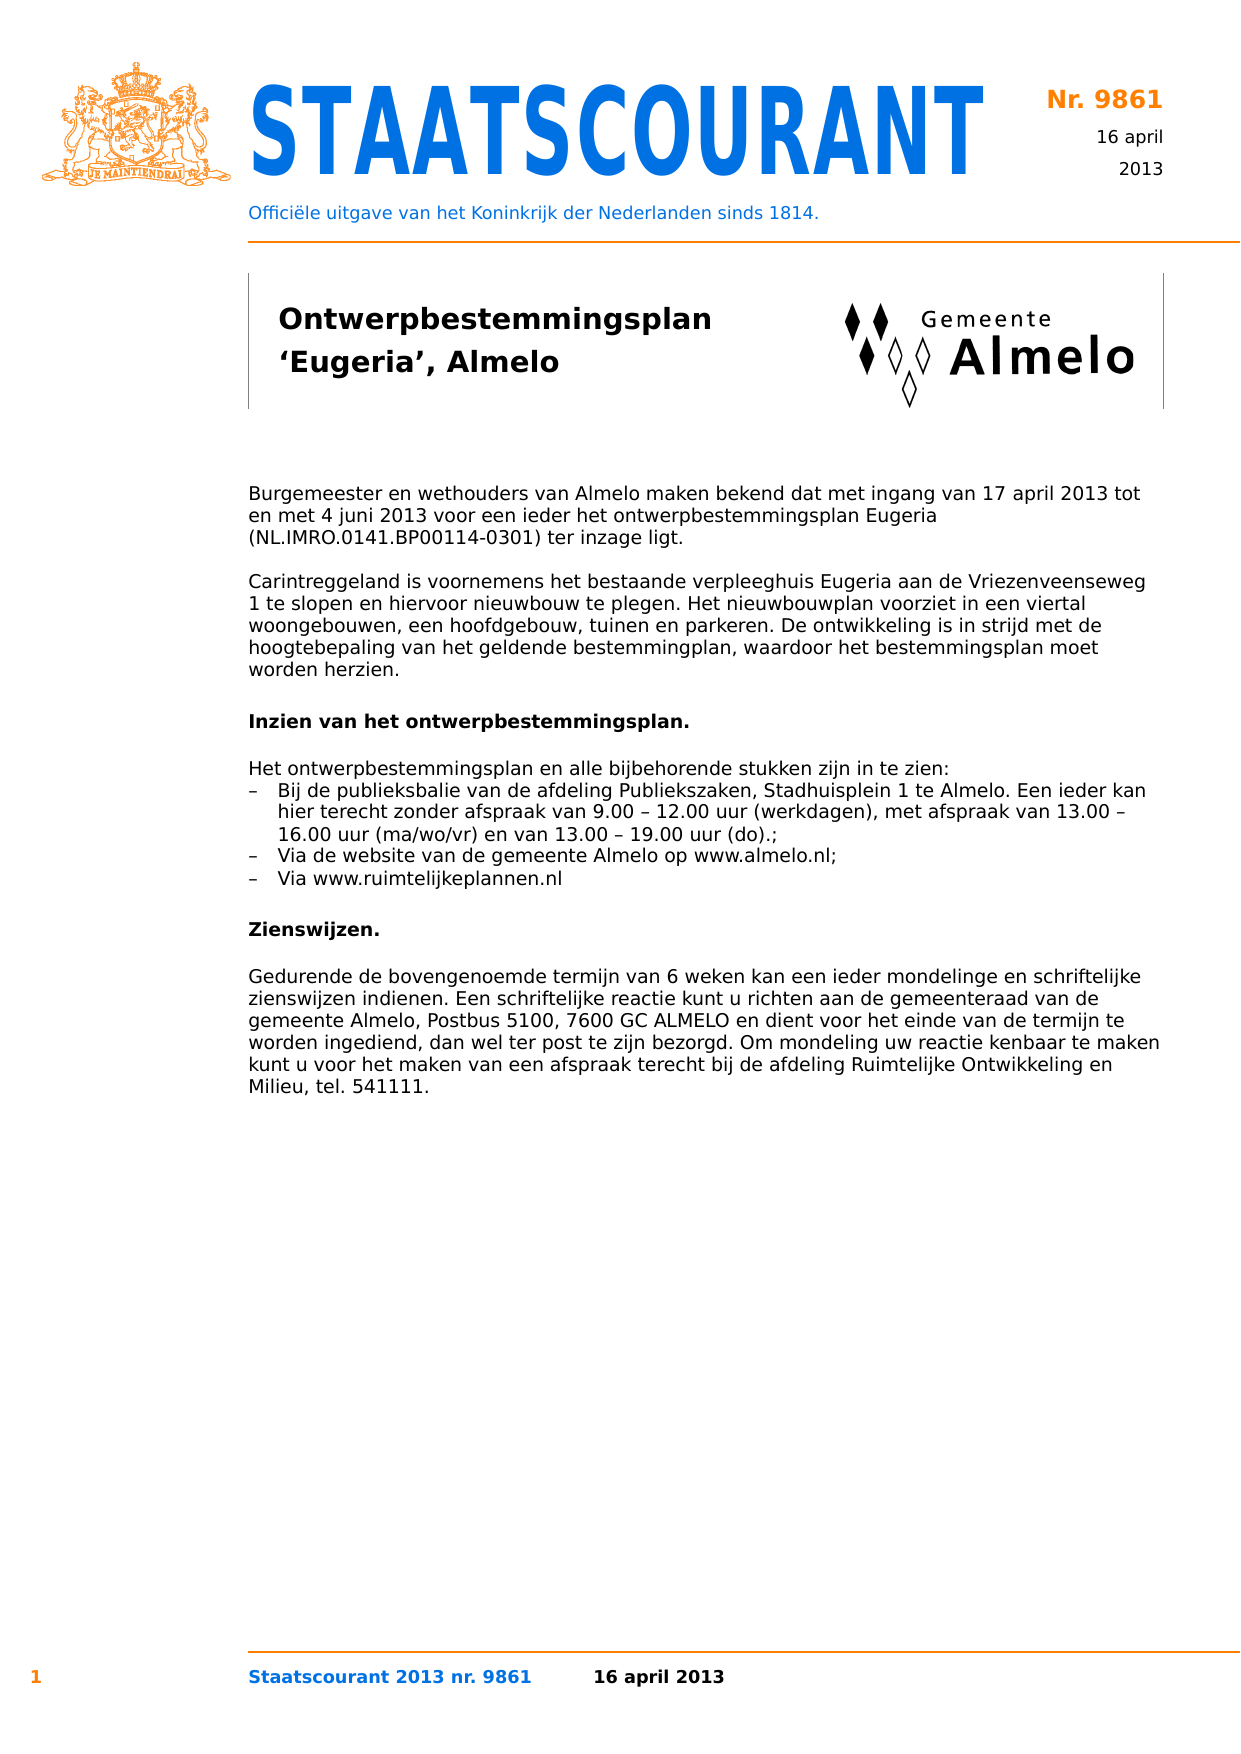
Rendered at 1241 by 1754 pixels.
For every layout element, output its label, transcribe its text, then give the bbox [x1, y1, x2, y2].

picture [844, 302, 1134, 409]
text – Bij de publieksbalie van de afdeling Publiekszaken, Stadhuisplein 1 te Almelo. Een ieder kan hier terecht zonder afspraak van 9.00 – 12.00 uur (werkdagen), met afspraak van 13.00 – 16.00 uur (ma/wo/vr) en van 13.00 – 19.00 uur (do).; [248, 779, 1163, 845]
picture [41, 62, 231, 186]
text – Via de website van de gemeente Almelo op www.almelo.nl; [248, 845, 1163, 867]
text Burgemeester en wethouders van Almelo maken bekend dat met ingang van 17 april 2013 tot en met 4 juni 2013 voor een ieder het ontwerpbestemmingsplan Eugeria (NL.IMRO.0141.BP00114-0301) ter inzage ligt. [248, 483, 1163, 549]
table_header [25, 62, 248, 241]
subtitle Zienswijzen. [248, 919, 1163, 941]
text Gedurende de bovengenoemde termijn van 6 weken kan een ieder mondelinge en schriftelijke zienswijzen indienen. Een schriftelijke reactie kunt u richten aan de gemeenteraad van de gemeente Almelo, Postbus 5100, 7600 GC ALMELO en dient voor het einde van de termijn te worden ingediend, dan wel ter post te zijn bezorgd. Om mondeling uw reactie kenbaar te maken kunt u voor het maken van een afspraak terecht bij de afdeling Ruimtelijke Ontwikkeling en Milieu, tel. 541111. [248, 966, 1163, 1098]
subtitle Inzien van het ontwerpbestemmingsplan. [248, 711, 1163, 732]
text Carintreggeland is voornemens het bestaande verpleeghuis Eugeria aan de Vriezenveenseweg 1 te slopen en hiervoor nieuwbouw te plegen. Het nieuwbouwplan voorziet in een viertal woongebouwen, een hoofdgebouw, tuinen en parkeren. De ontwikkeling is in strijd met de hoogtebepaling van het geldende bestemmingplan, waardoor het bestemmingsplan moet worden herzien. [248, 571, 1163, 681]
subtitle Ontwerpbestemmingsplan ‘Eugeria’, Almelo [249, 273, 1163, 409]
table_header STAATSCOURANT [248, 62, 998, 203]
table_cell 2013 [998, 153, 1240, 203]
table_cell 16 april [998, 121, 1240, 153]
text Het ontwerpbestemmingsplan en alle bijbehorende stukken zijn in te zien: [248, 757, 1163, 779]
table_cell Officiële uitgave van het Koninkrijk der Nederlanden sinds 1814. [248, 203, 1240, 241]
table_header Nr. 9861 [998, 62, 1240, 121]
text – Via www.ruimtelijkeplannen.nl [248, 867, 1163, 889]
